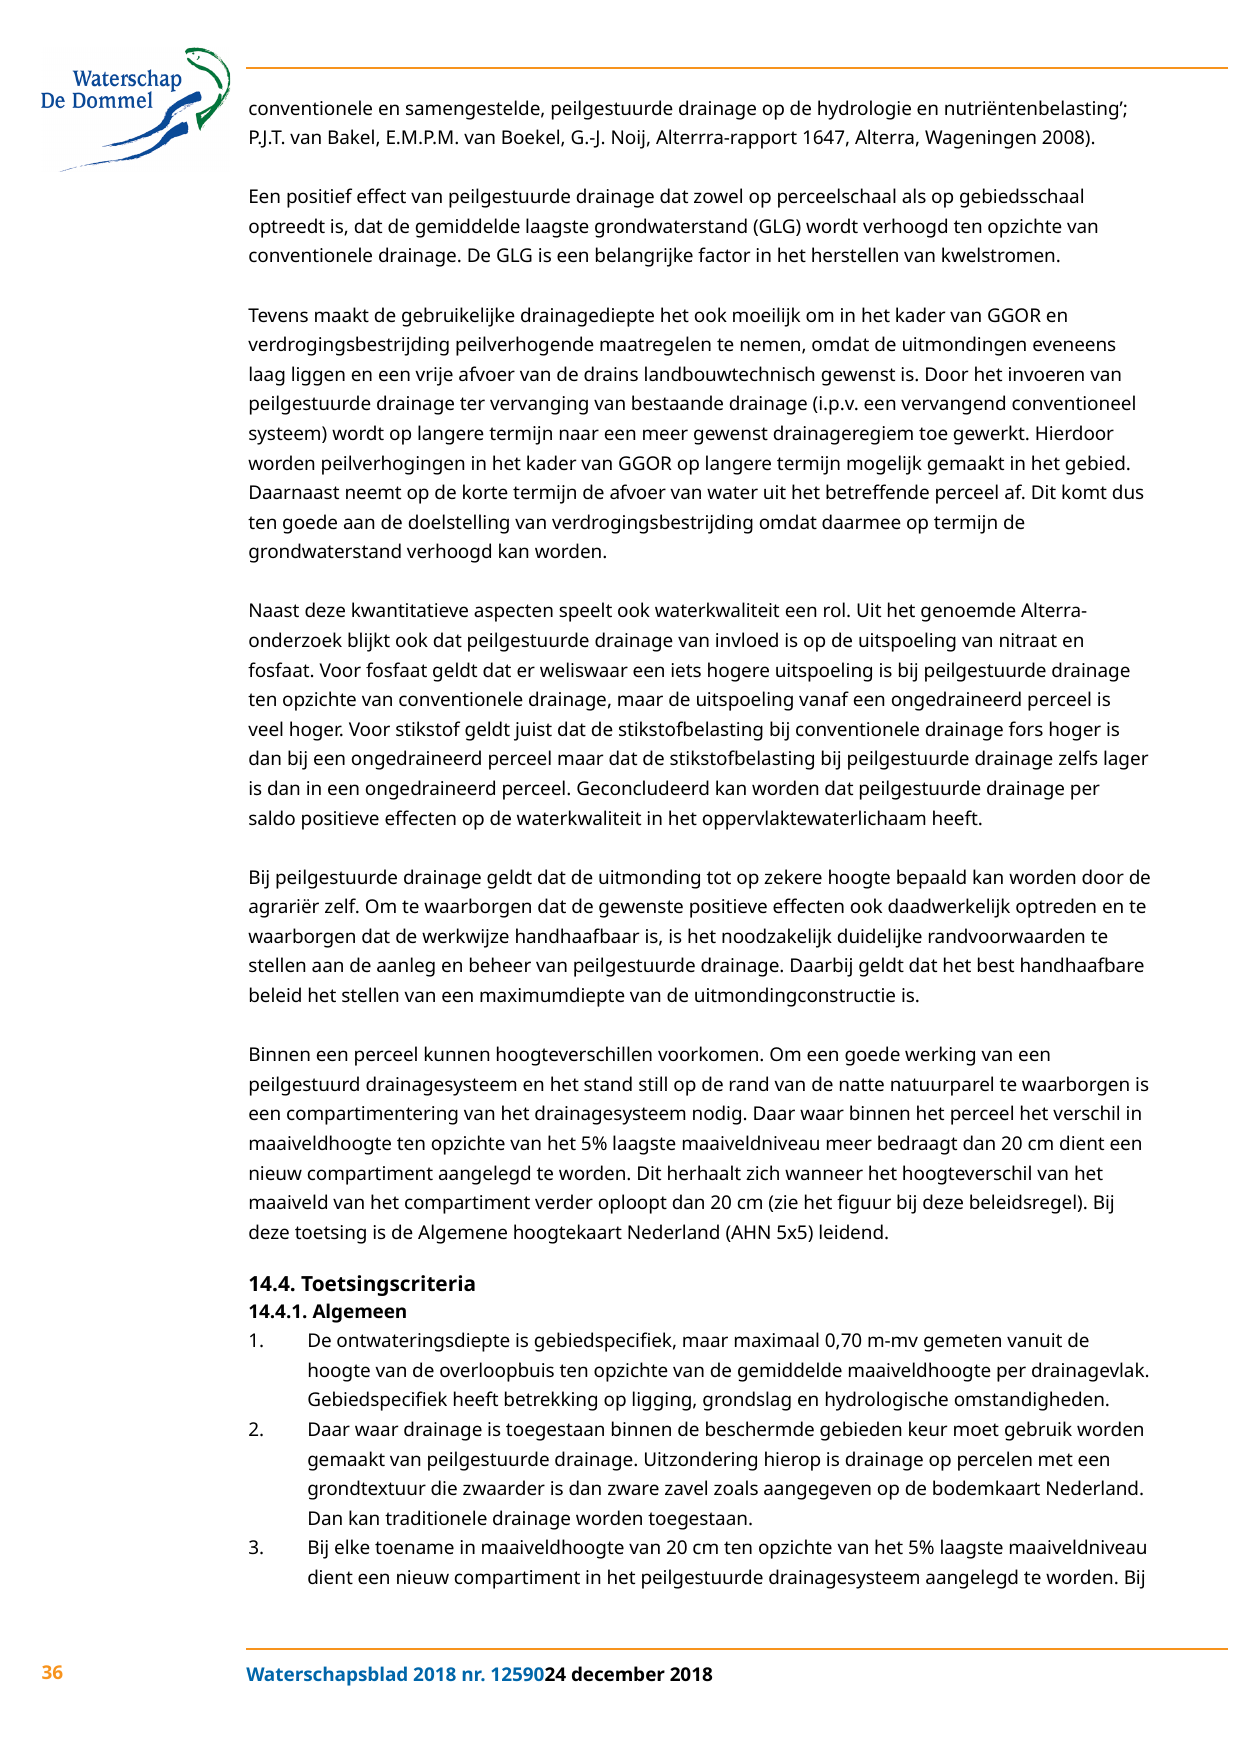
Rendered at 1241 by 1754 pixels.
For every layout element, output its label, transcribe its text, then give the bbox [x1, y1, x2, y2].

text Tevens maakt de gebruikelijke drainagediepte het ook moeilijk om in het kader van GGOR en verdrogingsbestrijding peilverhogende maatregelen te nemen, omdat de uitmondingen eveneens laag liggen en een vrije afvoer van de drains landbouwtechnisch gewenst is. Door het invoeren van peilgestuurde drainage ter vervanging van bestaande drainage (i.p.v. een vervangend conventioneel systeem) wordt op langere termijn naar een meer gewenst drainageregiem toe gewerkt. Hierdoor worden peilverhogingen in het kader van GGOR op langere termijn mogelijk gemaakt in het gebied. Daarnaast neemt op de korte termijn de afvoer van water uit het betreffende perceel af. Dit komt dus ten goede aan de doelstelling van verdrogingsbestrijding omdat daarmee op termijn de grondwaterstand verhoogd kan worden. [248, 302, 1152, 564]
text 14.4. Toetsingscriteria [248, 1269, 1152, 1298]
text 14.4.1. Algemeen [248, 1298, 1152, 1323]
list Daar waar drainage is toegestaan binnen de beschermde gebieden keur moet gebruik worden gemaakt van peilgestuurde drainage. Uitzondering hierop is drainage op percelen met een grondtextuur die zwaarder is dan zware zavel zoals aangegeven op de bodemkaart Nederland. Dan kan traditionele drainage worden toegestaan. [248, 1416, 1152, 1531]
text Binnen een perceel kunnen hoogteverschillen voorkomen. Om een goede werking van een peilgestuurd drainagesysteem en het stand still op de rand van de natte natuurparel te waarborgen is een compartimentering van het drainagesysteem nodig. Daar waar binnen het perceel het verschil in maaiveldhoogte ten opzichte van het 5% laagste maaiveldniveau meer bedraagt dan 20 cm dient een nieuw compartiment aangelegd te worden. Dit herhaalt zich wanneer het hoogteverschil van het maaiveld van het compartiment verder oploopt dan 20 cm (zie het figuur bij deze beleidsregel). Bij deze toetsing is de Algemene hoogtekaart Nederland (AHN 5x5) leidend. [248, 1041, 1152, 1245]
text conventionele en samengestelde, peilgestuurde drainage op de hydrologie en nutriëntenbelasting’; P.J.T. van Bakel, E.M.P.M. van Boekel, G.-J. Noij, Alterrra-rapport 1647, Alterra, Wageningen 2008). [248, 95, 1152, 150]
text Een positief effect van peilgestuurde drainage dat zowel op perceelschaal als op gebiedsschaal optreedt is, dat de gemiddelde laagste grondwaterstand (GLG) wordt verhoogd ten opzichte van conventionele drainage. De GLG is een belangrijke factor in het herstellen van kwelstromen. [248, 183, 1152, 268]
picture [41, 47, 231, 172]
text Bij peilgestuurde drainage geldt dat de uitmonding tot op zekere hoogte bepaald kan worden door de agrariër zelf. Om te waarborgen dat de gewenste positieve effecten ook daadwerkelijk optreden en te waarborgen dat de werkwijze handhaafbaar is, is het noodzakelijk duidelijke randvoorwaarden te stellen aan de aanleg en beheer van peilgestuurde drainage. Daarbij geldt dat het best handhaafbare beleid het stellen van een maximumdiepte van de uitmondingconstructie is. [248, 864, 1152, 1008]
list De ontwateringsdiepte is gebiedspecifiek, maar maximaal 0,70 m-mv gemeten vanuit de hoogte van de overloopbuis ten opzichte van de gemiddelde maaiveldhoogte per drainagevlak. Gebiedspecifiek heeft betrekking op ligging, grondslag en hydrologische omstandigheden. [248, 1327, 1152, 1412]
list Bij elke toename in maaiveldhoogte van 20 cm ten opzichte van het 5% laagste maaiveldniveau dient een nieuw compartiment in het peilgestuurde drainagesysteem aangelegd te worden. Bij [248, 1534, 1152, 1590]
text Naast deze kwantitatieve aspecten speelt ook waterkwaliteit een rol. Uit het genoemde Alterra-onderzoek blijkt ook dat peilgestuurde drainage van invloed is op de uitspoeling van nitraat en fosfaat. Voor fosfaat geldt dat er weliswaar een iets hogere uitspoeling is bij peilgestuurde drainage ten opzichte van conventionele drainage, maar de uitspoeling vanaf een ongedraineerd perceel is veel hoger. Voor stikstof geldt juist dat de stikstofbelasting bij conventionele drainage fors hoger is dan bij een ongedraineerd perceel maar dat de stikstofbelasting bij peilgestuurde drainage zelfs lager is dan in een ongedraineerd perceel. Geconcludeerd kan worden dat peilgestuurde drainage per saldo positieve effecten op de waterkwaliteit in het oppervlaktewaterlichaam heeft. [248, 598, 1152, 831]
